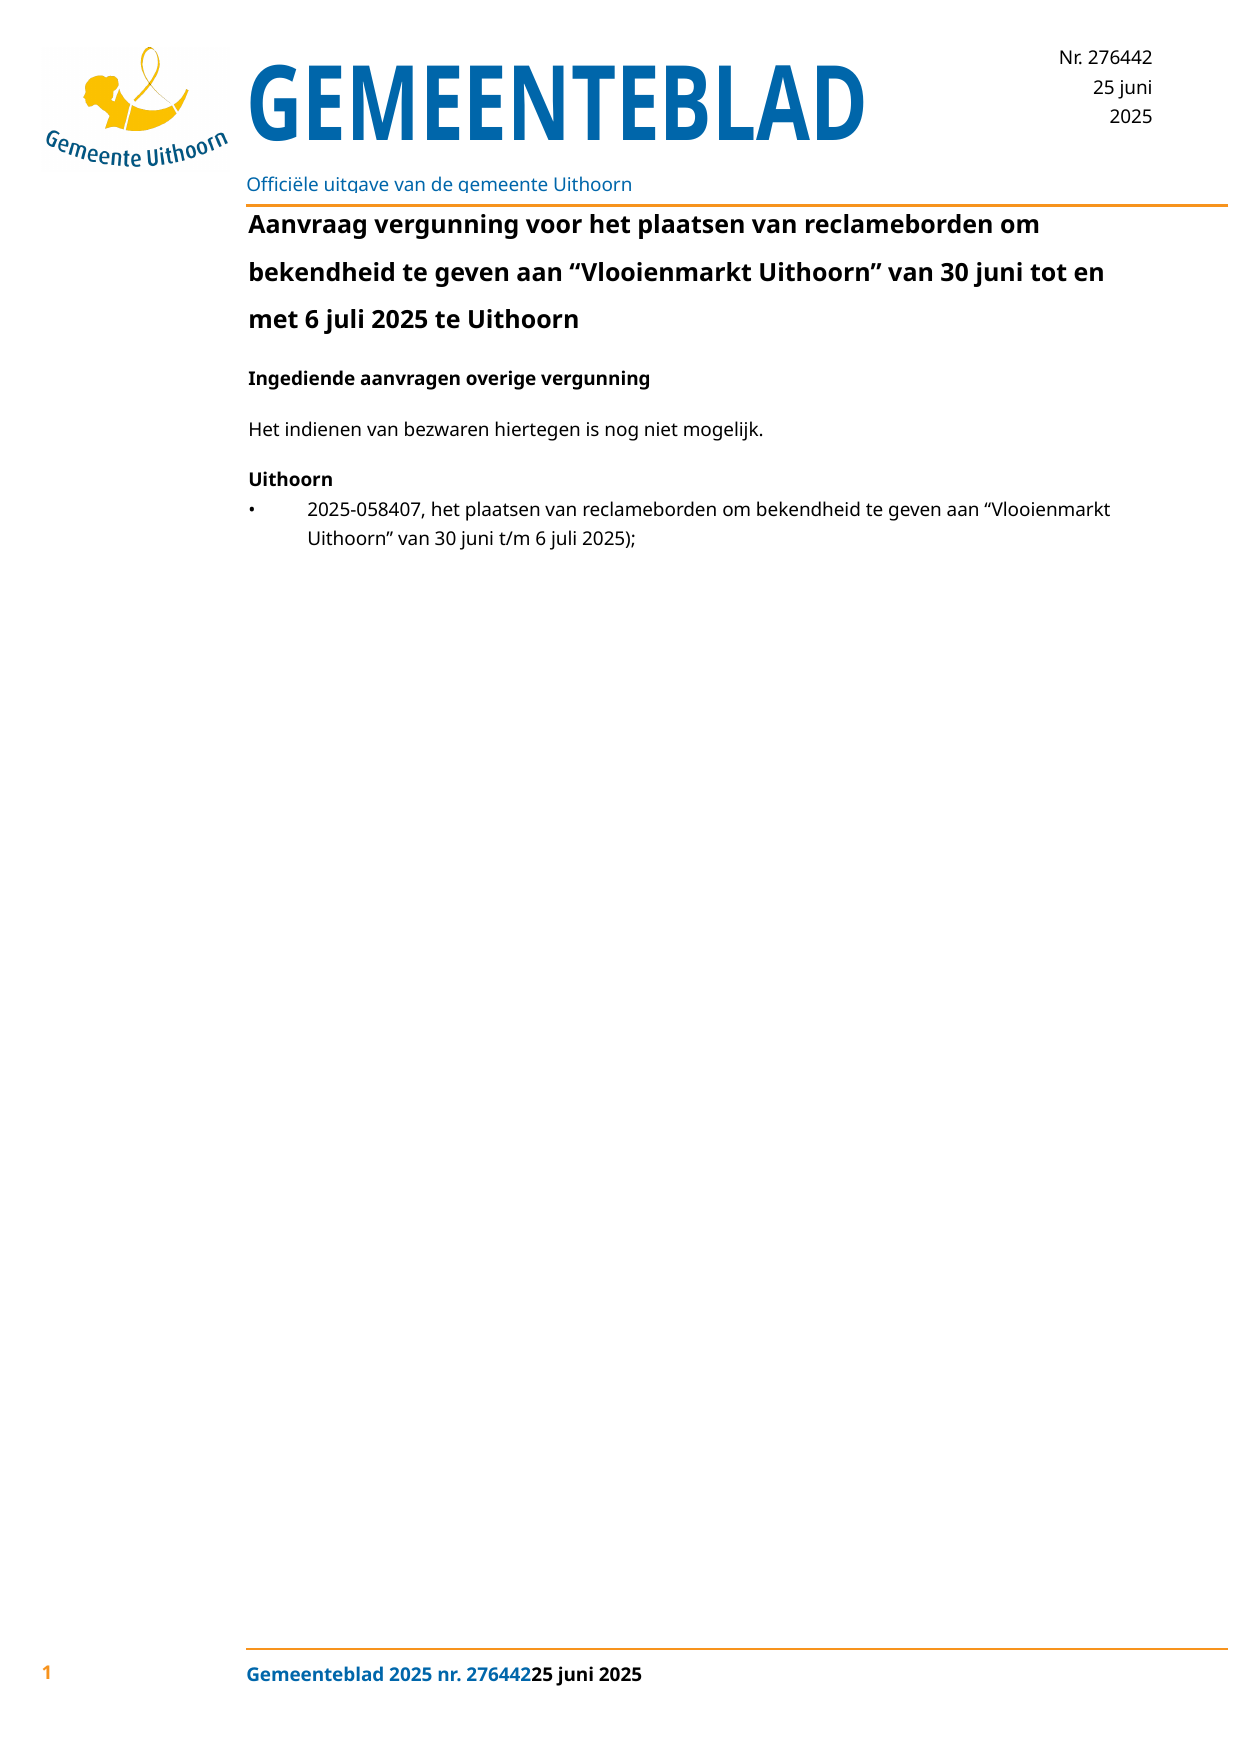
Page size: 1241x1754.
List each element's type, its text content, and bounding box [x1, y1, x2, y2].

text Het indienen van bezwaren hiertegen is nog niet mogelijk. [248, 416, 1152, 442]
text Ingediende aanvragen overige vergunning [248, 366, 1152, 391]
text Uithoorn [248, 466, 1152, 492]
picture [41, 47, 231, 172]
text Aanvraag vergunning voor het plaatsen van reclameborden om bekendheid te geven aan “Vlooienmarkt Uithoorn” van 30 juni tot en met 6 juli 2025 te Uithoorn [248, 207, 1152, 336]
list 2025-058407, het plaatsen van reclameborden om bekendheid te geven aan “Vlooienmarkt Uithoorn” van 30 juni t/m 6 juli 2025); [248, 496, 1152, 551]
